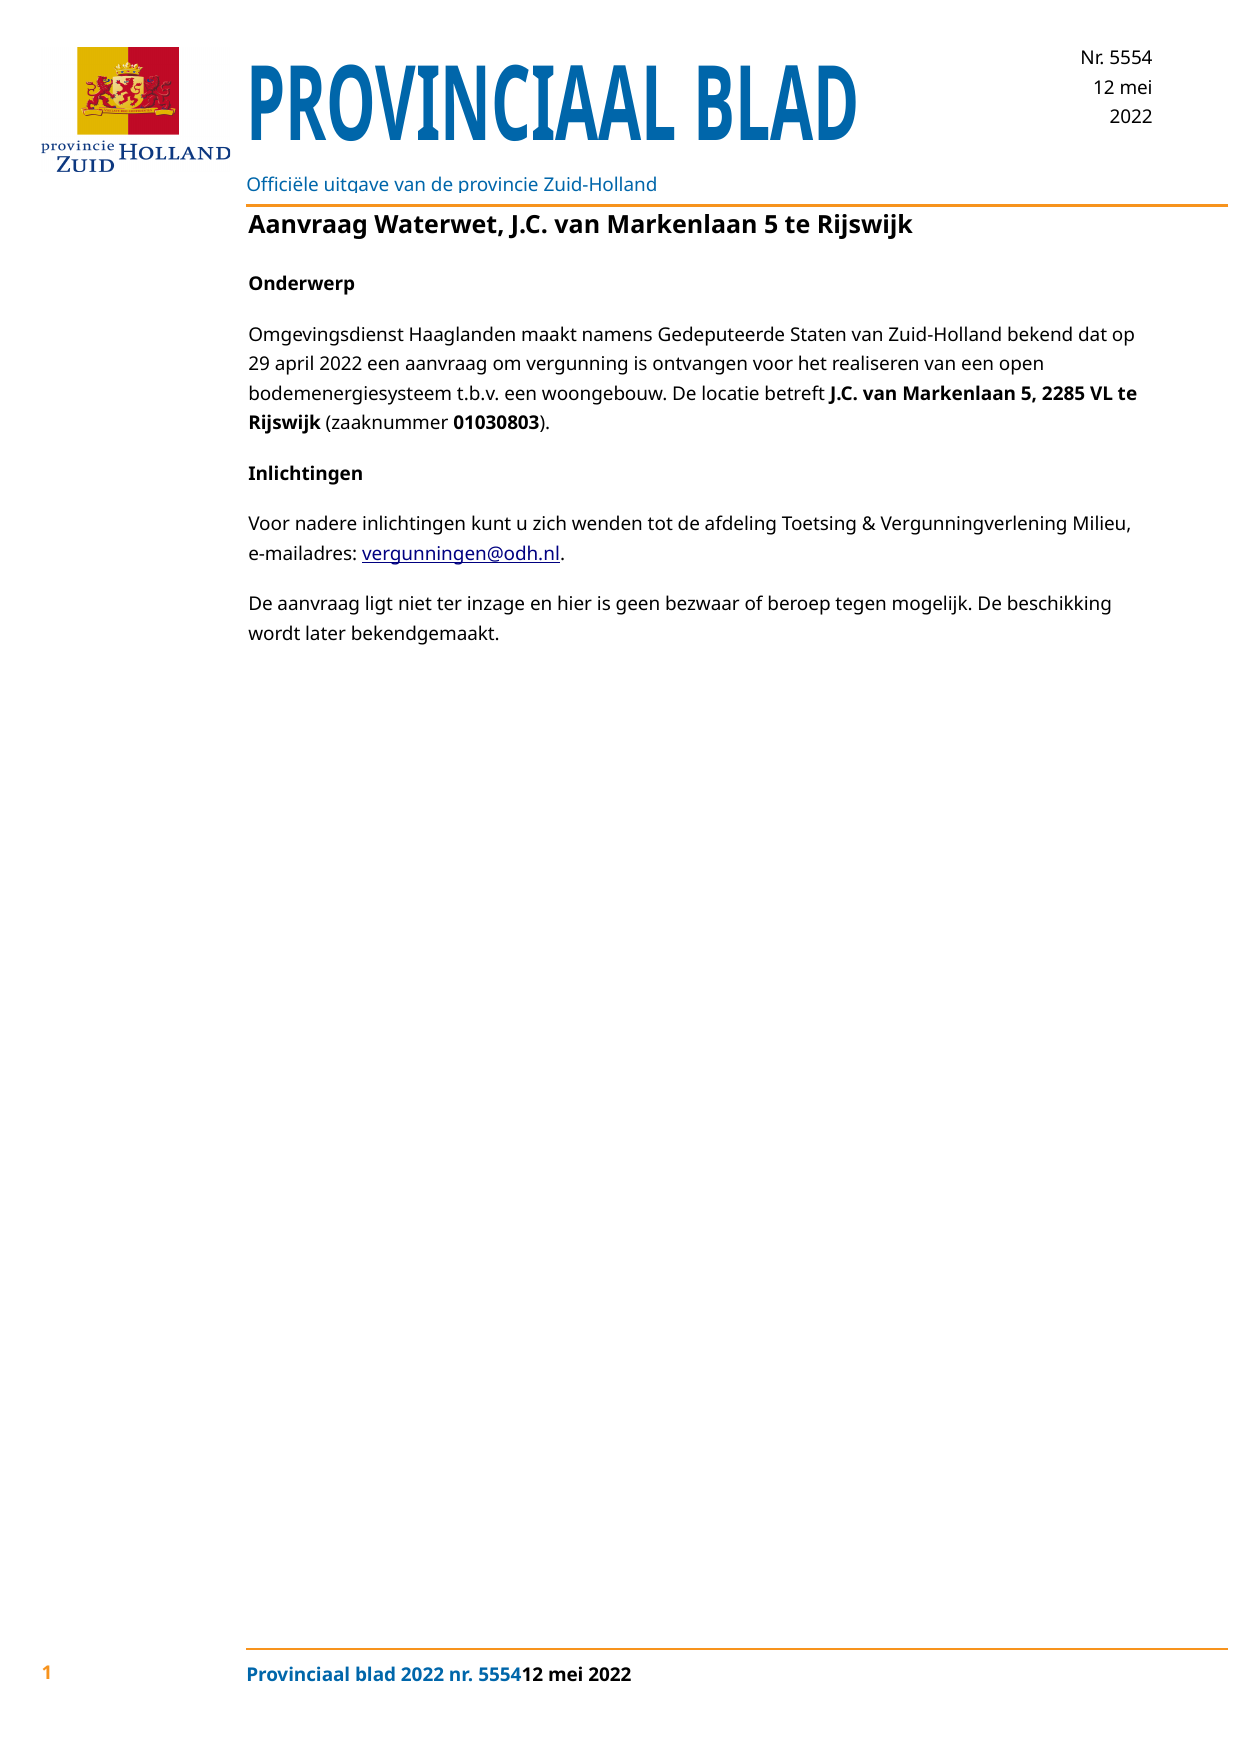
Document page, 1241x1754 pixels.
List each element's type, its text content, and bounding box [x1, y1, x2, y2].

text Omgevingsdienst Haaglanden maakt namens Gedeputeerde Staten van Zuid-Holland bekend dat op 29 april 2022 een aanvraag om vergunning is ontvangen voor het realiseren van een open bodemenergiesysteem t.b.v. een woongebouw. De locatie betreft J.C. van Markenlaan 5, 2285 VL te Rijswijk (zaaknummer 01030803). [248, 321, 1152, 435]
picture [41, 47, 231, 172]
text Voor nadere inlichtingen kunt u zich wenden tot de afdeling Toetsing & Vergunningverlening Milieu, e-mailadres: vergunningen@odh.nl. [248, 510, 1152, 566]
text Inlichtingen [248, 460, 1152, 486]
text De aanvraag ligt niet ter inzage en hier is geen bezwaar of beroep tegen mogelijk. De beschikking wordt later bekendgemaakt. [248, 590, 1152, 646]
text Onderwerp [248, 270, 1152, 296]
text Aanvraag Waterwet, J.C. van Markenlaan 5 te Rijswijk [248, 207, 1152, 241]
